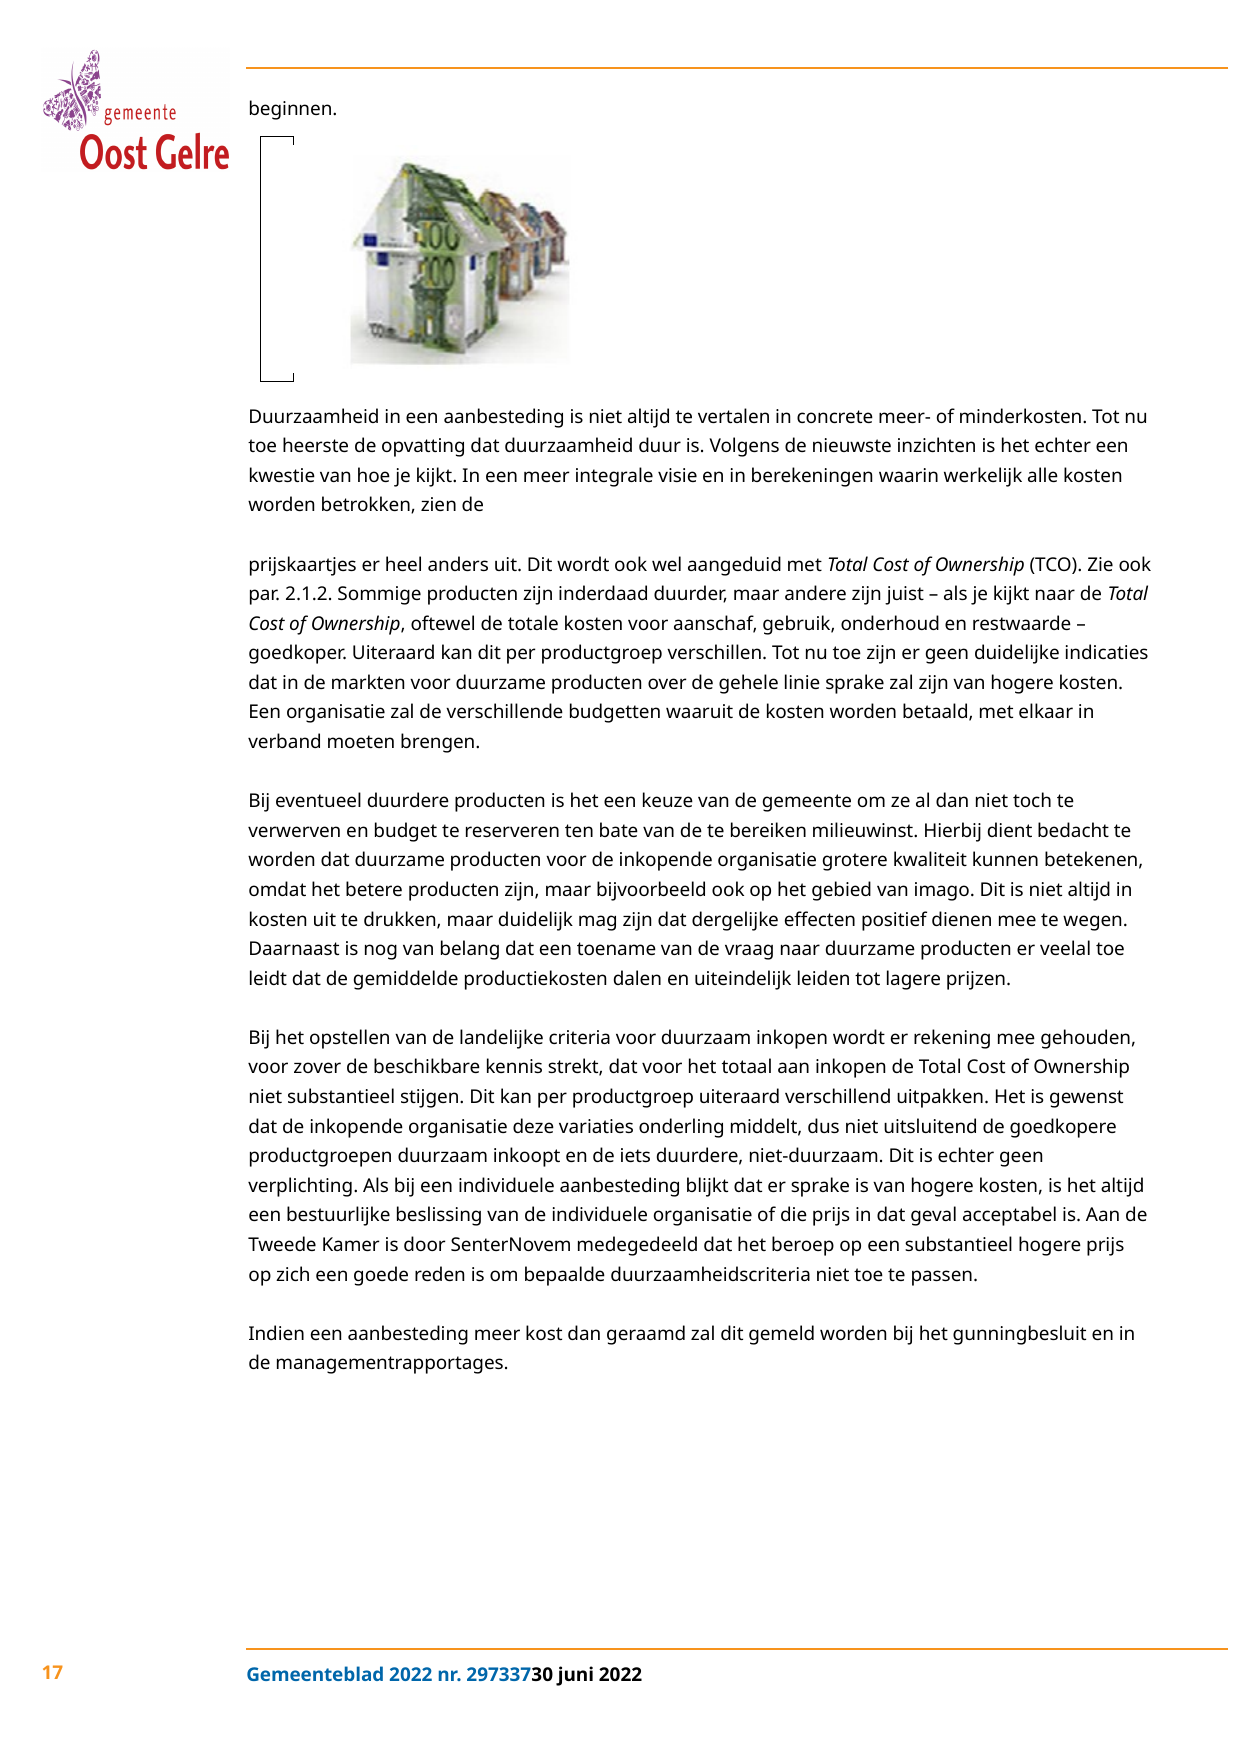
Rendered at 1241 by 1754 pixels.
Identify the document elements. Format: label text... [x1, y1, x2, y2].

text Duurzaamheid in een aanbesteding is niet altijd te vertalen in concrete meer- of minderkosten. Tot nu toe heerste de opvatting dat duurzaamheid duur is. Volgens de nieuwste inzichten is het echter een kwestie van hoe je kijkt. In een meer integrale visie en in berekeningen waarin werkelijk alle kosten worden betrokken, zien de [248, 403, 1152, 517]
picture [41, 47, 231, 172]
text Indien een aanbesteding meer kost dan geraamd zal dit gemeld worden bij het gunningbesluit en in de managementrapportages. [248, 1320, 1152, 1375]
text Bij eventueel duurdere producten is het een keuze van de gemeente om ze al dan niet toch te verwerven en budget te reserveren ten bate van de te bereiken milieuwinst. Hierbij dient bedacht te worden dat duurzame producten voor de inkopende organisatie grotere kwaliteit kunnen betekenen, omdat het betere producten zijn, maar bijvoorbeeld ook op het gebied van imago. Dit is niet altijd in kosten uit te drukken, maar duidelijk mag zijn dat dergelijke effecten positief dienen mee te wegen. Daarnaast is nog van belang dat een toename van de vraag naar duurzame producten er veelal toe leidt dat de gemiddelde productiekosten dalen en uiteindelijk leiden tot lagere prijzen. [248, 787, 1152, 991]
text beginnen. [248, 95, 1152, 121]
picture [268, 145, 683, 373]
text Bij het opstellen van de landelijke criteria voor duurzaam inkopen wordt er rekening mee gehouden, voor zover de beschikbare kennis strekt, dat voor het totaal aan inkopen de Total Cost of Ownership niet substantieel stijgen. Dit kan per productgroep uiteraard verschillend uitpakken. Het is gewenst dat de inkopende organisatie deze variaties onderling middelt, dus niet uitsluitend de goedkopere productgroepen duurzaam inkoopt en de iets duurdere, niet-duurzaam. Dit is echter geen verplichting. Als bij een individuele aanbesteding blijkt dat er sprake is van hogere kosten, is het altijd een bestuurlijke beslissing van de individuele organisatie of die prijs in dat geval acceptabel is. Aan de Tweede Kamer is door SenterNovem medegedeeld dat het beroep op een substantieel hogere prijs op zich een goede reden is om bepaalde duurzaamheidscriteria niet toe te passen. [248, 1024, 1152, 1287]
text prijskaartjes er heel anders uit. Dit wordt ook wel aangeduid met Total Cost of Ownership (TCO). Zie ook par. 2.1.2. Sommige producten zijn inderdaad duurder, maar andere zijn juist – als je kijkt naar de Total Cost of Ownership, oftewel de totale kosten voor aanschaf, gebruik, onderhoud en restwaarde – goedkoper. Uiteraard kan dit per productgroep verschillen. Tot nu toe zijn er geen duidelijke indicaties dat in de markten voor duurzame producten over de gehele linie sprake zal zijn van hogere kosten. Een organisatie zal de verschillende budgetten waaruit de kosten worden betaald, met elkaar in verband moeten brengen. [248, 551, 1152, 754]
